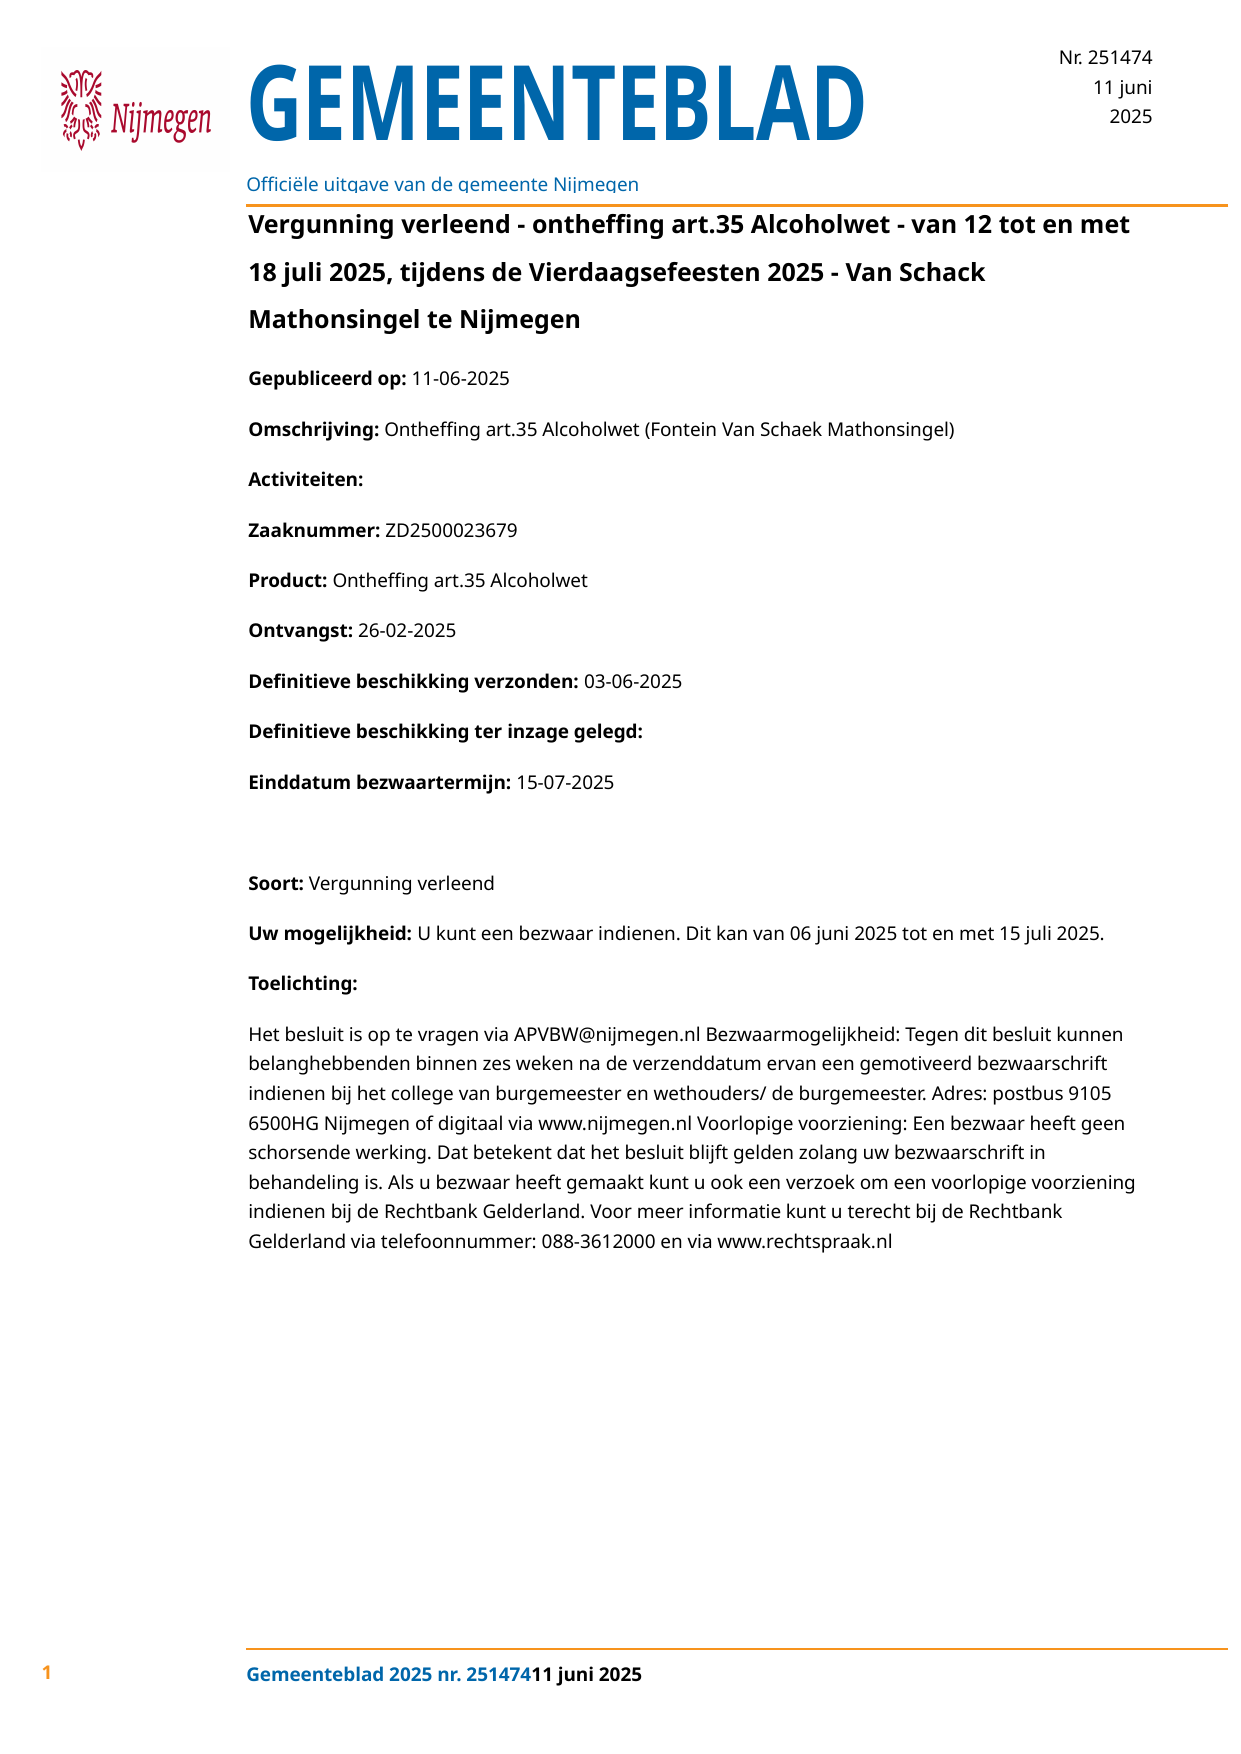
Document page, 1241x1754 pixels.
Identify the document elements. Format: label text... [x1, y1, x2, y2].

text Zaaknummer: ZD2500023679 [248, 517, 1152, 542]
picture [41, 47, 231, 172]
text Definitieve beschikking verzonden: 03-06-2025 [248, 668, 1152, 694]
text Einddatum bezwaartermijn: 15-07-2025 [248, 769, 1152, 794]
text Toelichting: [248, 971, 1152, 996]
text Product: Ontheffing art.35 Alcoholwet [248, 567, 1152, 593]
text Gepubliceerd op: 11-06-2025 [248, 366, 1152, 391]
text Soort: Vergunning verleend [248, 870, 1152, 895]
text Definitieve beschikking ter inzage gelegd: [248, 718, 1152, 744]
text Het besluit is op te vragen via APVBW@nijmegen.nl Bezwaarmogelijkheid: Tegen dit besluit kunnen belanghebbenden binnen zes weken na de verzenddatum ervan een gemotiveerd bezwaarschrift indienen bij het college van burgemeester en wethouders/ de burgemeester. Adres: postbus 9105 6500HG Nijmegen of digitaal via www.nijmegen.nl Voorlopige voorziening: Een bezwaar heeft geen schorsende werking. Dat betekent dat het besluit blijft gelden zolang uw bezwaarschrift in behandeling is. Als u bezwaar heeft gemaakt kunt u ook een verzoek om een voorlopige voorziening indienen bij de Rechtbank Gelderland. Voor meer informatie kunt u terecht bij de Rechtbank Gelderland via telefoonnummer: 088-3612000 en via www.rechtspraak.nl [248, 1021, 1152, 1254]
text Activiteiten: [248, 466, 1152, 492]
text Omschrijving: Ontheffing art.35 Alcoholwet (Fontein Van Schaek Mathonsingel) [248, 416, 1152, 442]
text Vergunning verleend - ontheffing art.35 Alcoholwet - van 12 tot en met 18 juli 2025, tijdens de Vierdaagsefeesten 2025 - Van Schack Mathonsingel te Nijmegen [248, 207, 1152, 336]
text Ontvangst: 26-02-2025 [248, 618, 1152, 643]
text Uw mogelijkheid: U kunt een bezwaar indienen. Dit kan van 06 juni 2025 tot en met 15 juli 2025. [248, 920, 1152, 946]
